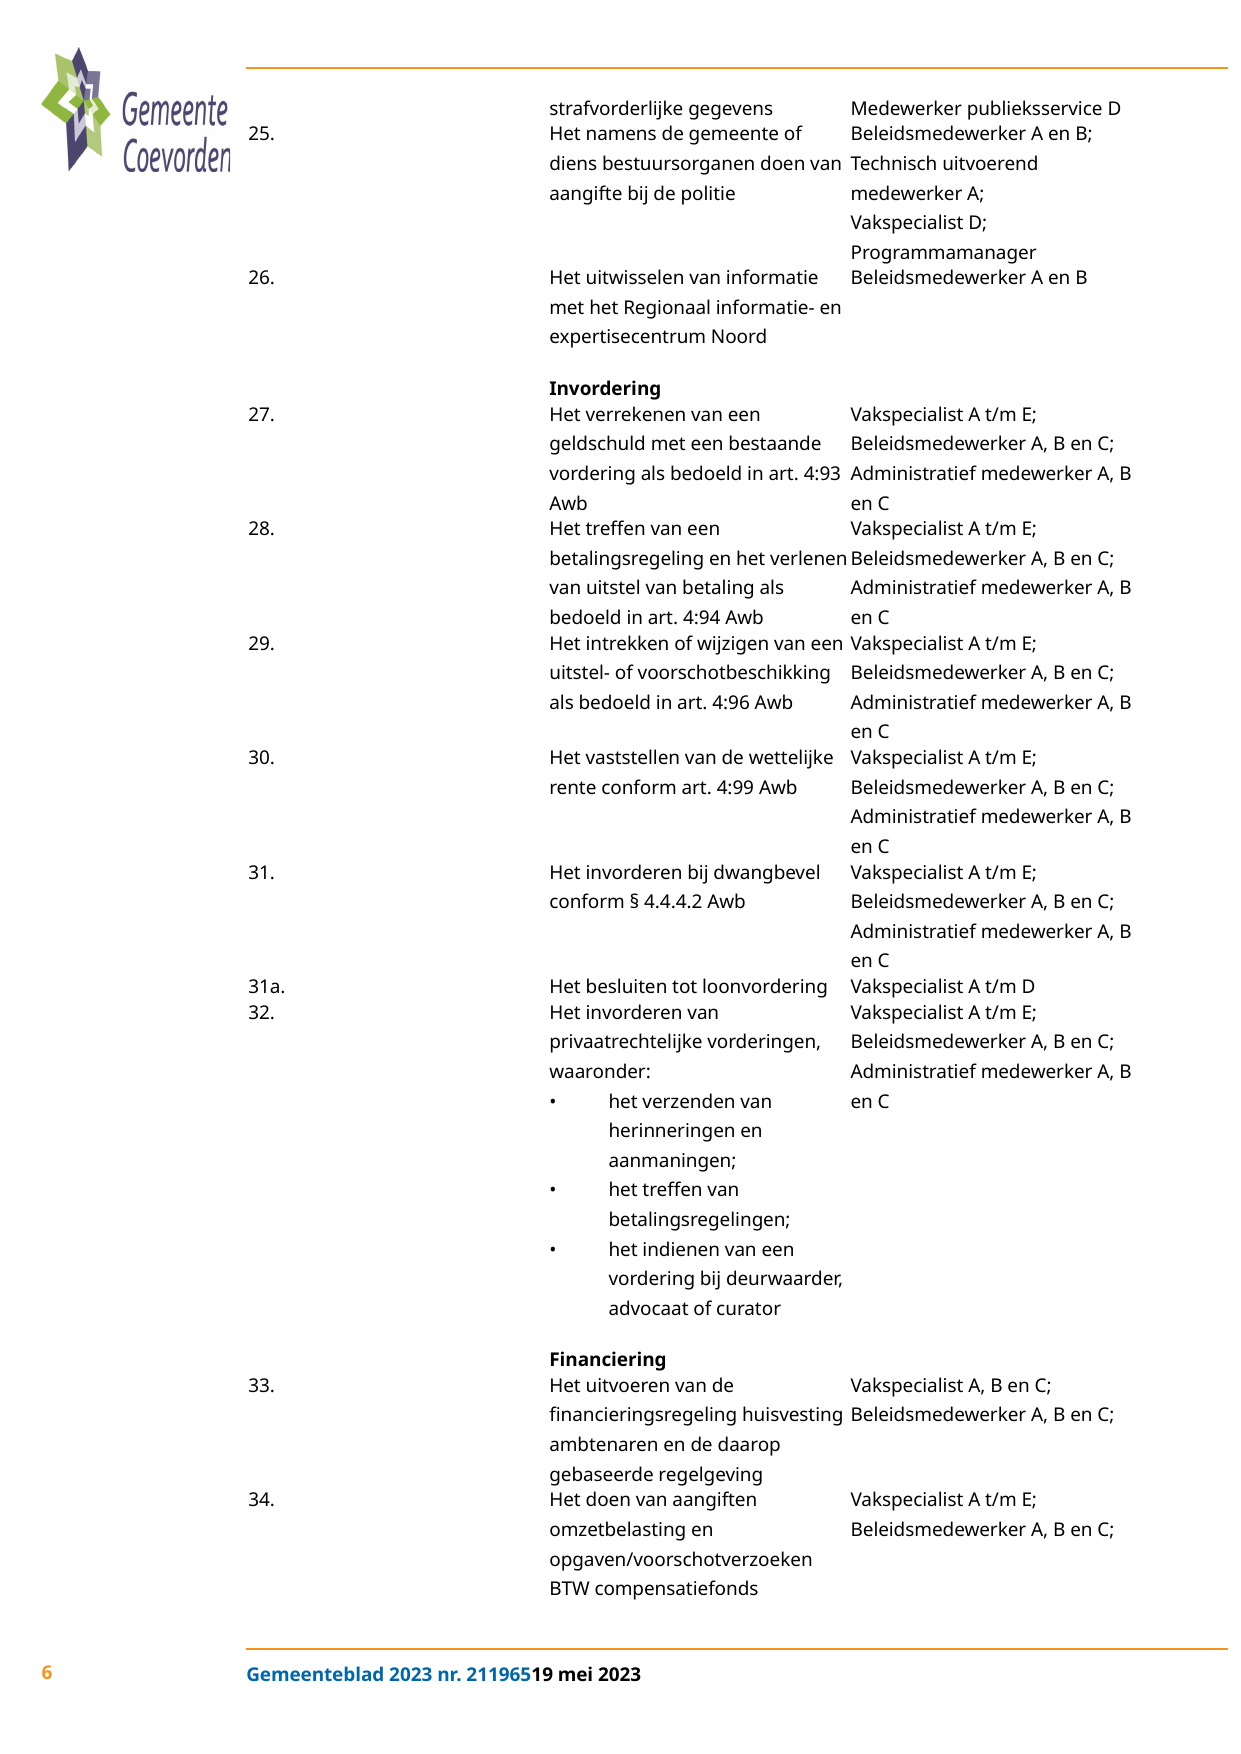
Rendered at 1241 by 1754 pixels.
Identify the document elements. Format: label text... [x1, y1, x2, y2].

table_cell [248, 401, 549, 515]
picture [41, 47, 231, 172]
table_cell [248, 630, 549, 744]
table_cell Beleidsmedewerker A en B; Technisch uitvoerend medewerker A; Vakspecialist D; Programmamanager [850, 121, 1152, 264]
table_cell Het verrekenen van een geldschuld met een bestaande vordering als bedoeld in art. 4:93 Awb [549, 401, 850, 515]
table_cell Vakspecialist A t/m E; Beleidsmedewerker A, B en C; Administratief medewerker A, B en C [850, 859, 1152, 973]
table_cell [248, 999, 549, 1321]
table_cell Het uitwisselen van informatie met het Regionaal informatie- en expertisecentrum Noord [549, 265, 850, 349]
table_cell [248, 1372, 549, 1487]
table_cell Het uitvoeren van de financieringsregeling huisvesting ambtenaren en de daarop gebaseerde regelgeving [549, 1372, 850, 1487]
table_cell 31a. [248, 973, 549, 999]
table_cell Vakspecialist A, B en C; Beleidsmedewerker A, B en C; [850, 1372, 1152, 1487]
table_cell [248, 1487, 549, 1601]
table_cell Het besluiten tot loonvordering [549, 973, 850, 999]
table_cell [248, 515, 549, 630]
table_cell Vakspecialist A t/m E; Beleidsmedewerker A, B en C; Administratief medewerker A, B en C [850, 744, 1152, 859]
table_cell Het namens de gemeente of diens bestuursorganen doen van aangifte bij de politie [549, 121, 850, 264]
table_cell [248, 265, 549, 349]
table_cell Het invorderen bij dwangbevel conform § 4.4.4.2 Awb [549, 859, 850, 973]
table_cell Vakspecialist A t/m E; Beleidsmedewerker A, B en C; Administratief medewerker A, B en C [850, 515, 1152, 630]
table_cell Financiering [549, 1346, 850, 1372]
table_cell [248, 744, 549, 859]
table_cell [248, 1321, 1152, 1346]
table_cell Medewerker publieksservice D [850, 95, 1152, 121]
table_cell [248, 1346, 549, 1372]
table_cell Het vaststellen van de wettelijke rente conform art. 4:99 Awb [549, 744, 850, 859]
table_cell Vakspecialist A t/m E; Beleidsmedewerker A, B en C; Administratief medewerker A, B en C [850, 999, 1152, 1321]
table_cell Het invorderen van privaatrechtelijke vorderingen, waaronder: het verzenden van herinneringen en aanmaningen; het treffen van betalingsregelingen; het indienen van een vordering bij deurwaarder, advocaat of curator [549, 999, 850, 1321]
table_cell Vakspecialist A t/m E; Beleidsmedewerker A, B en C; Administratief medewerker A, B en C [850, 401, 1152, 515]
table_cell [248, 350, 1152, 375]
table_cell Het treffen van een betalingsregeling en het verlenen van uitstel van betaling als bedoeld in art. 4:94 Awb [549, 515, 850, 630]
table_cell [248, 375, 549, 401]
table_cell [248, 121, 549, 264]
table_cell Vakspecialist A t/m D [850, 973, 1152, 999]
table_cell [248, 95, 549, 121]
table_cell [850, 375, 1152, 401]
table_cell Vakspecialist A t/m E; Beleidsmedewerker A, B en C; [850, 1487, 1152, 1601]
table_cell Beleidsmedewerker A en B [850, 265, 1152, 349]
table_cell [850, 1346, 1152, 1372]
table_cell [248, 859, 549, 973]
table_cell Vakspecialist A t/m E; Beleidsmedewerker A, B en C; Administratief medewerker A, B en C [850, 630, 1152, 744]
table_cell Het doen van aangiften omzetbelasting en opgaven/voorschotverzoeken BTW compensatiefonds [549, 1487, 850, 1601]
table_cell Het intrekken of wijzigen van een uitstel- of voorschotbeschikking als bedoeld in art. 4:96 Awb [549, 630, 850, 744]
table_cell Invordering [549, 375, 850, 401]
table_cell strafvorderlijke gegevens [549, 95, 850, 121]
